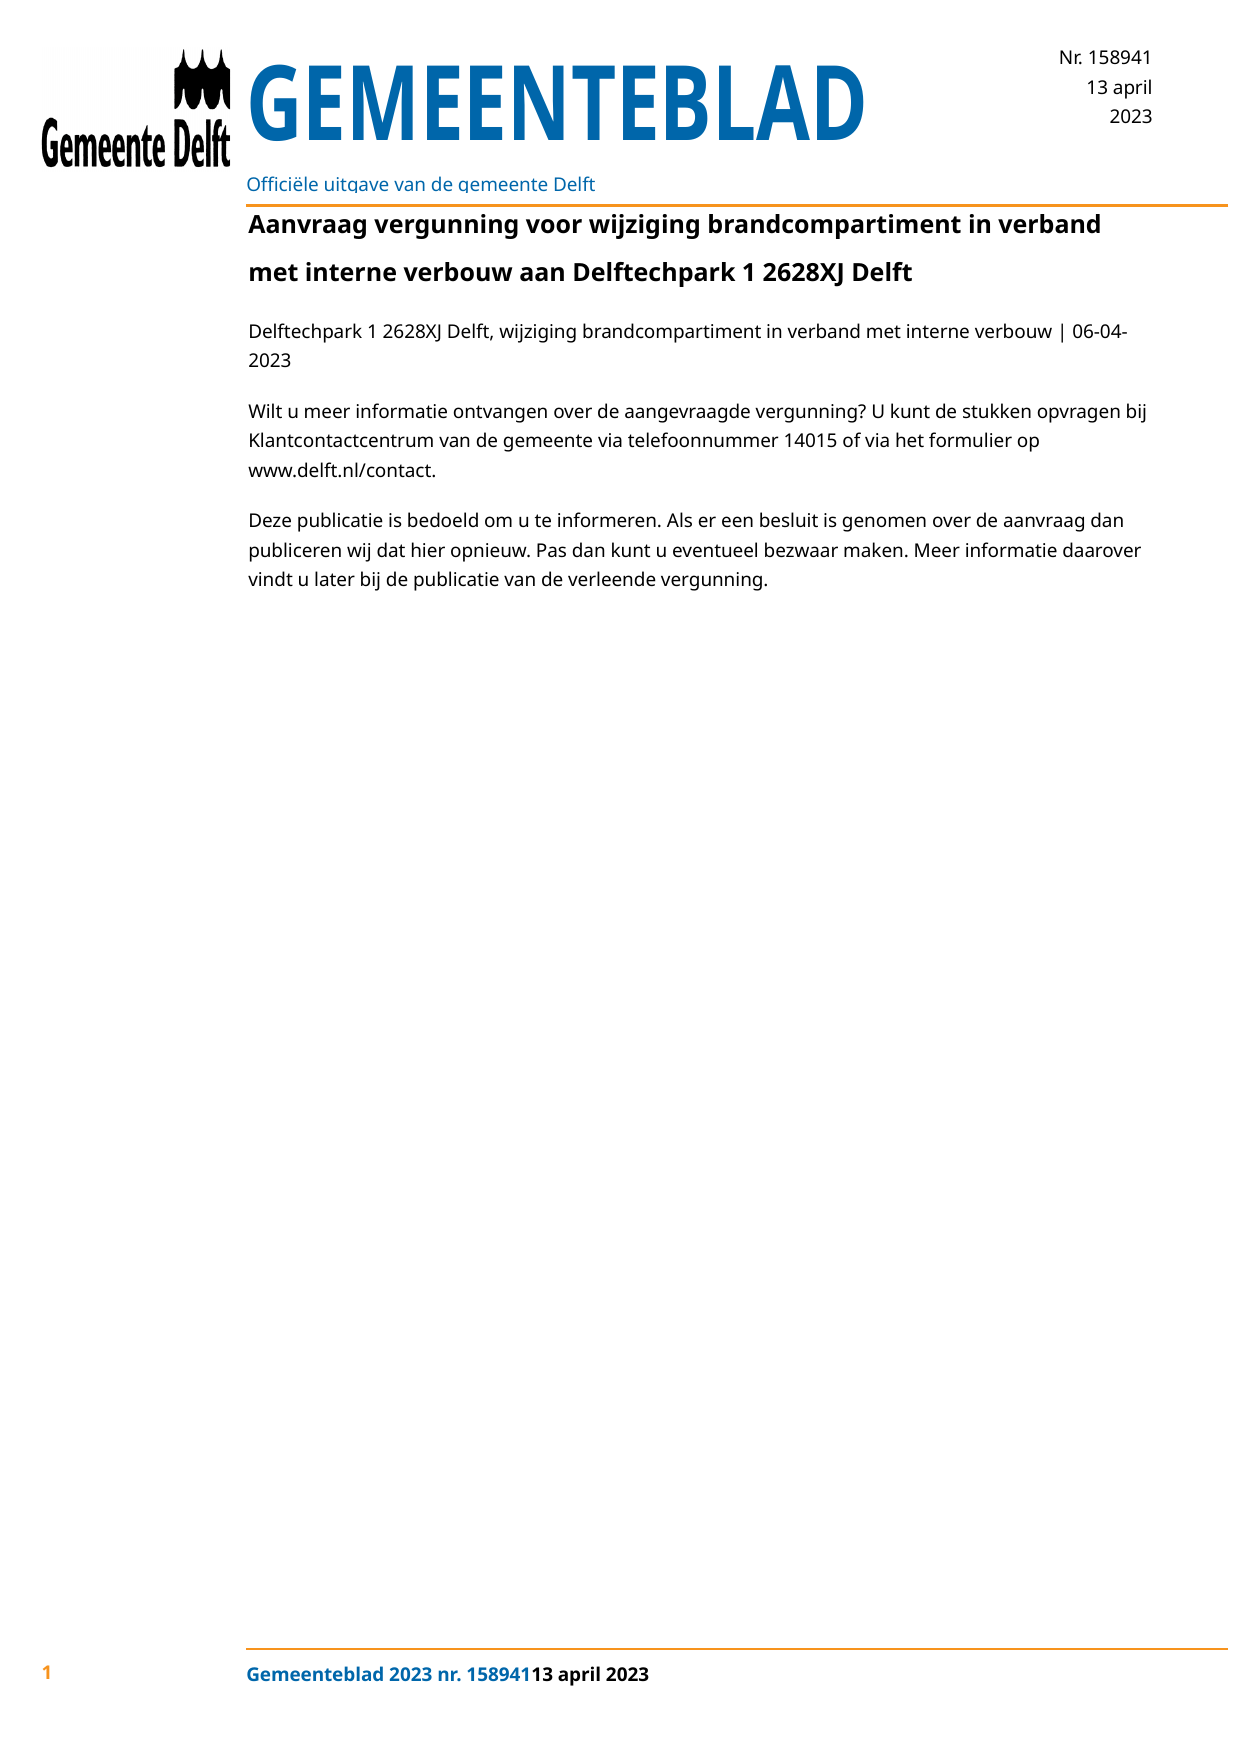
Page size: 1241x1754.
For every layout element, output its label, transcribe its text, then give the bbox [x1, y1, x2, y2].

text Wilt u meer informatie ontvangen over de aangevraagde vergunning? U kunt de stukken opvragen bij Klantcontactcentrum van de gemeente via telefoonnummer 14015 of via het formulier op www.delft.nl/contact. [248, 398, 1152, 483]
text Deze publicatie is bedoeld om u te informeren. Als er een besluit is genomen over de aanvraag dan publiceren wij dat hier opnieuw. Pas dan kunt u eventueel bezwaar maken. Meer informatie daarover vindt u later bij de publicatie van de verleende vergunning. [248, 507, 1152, 592]
text Aanvraag vergunning voor wijziging brandcompartiment in verband met interne verbouw aan Delftechpark 1 2628XJ Delft [248, 207, 1152, 288]
picture [41, 47, 231, 172]
text Delftechpark 1 2628XJ Delft, wijziging brandcompartiment in verband met interne verbouw | 06-04-2023 [248, 318, 1152, 373]
